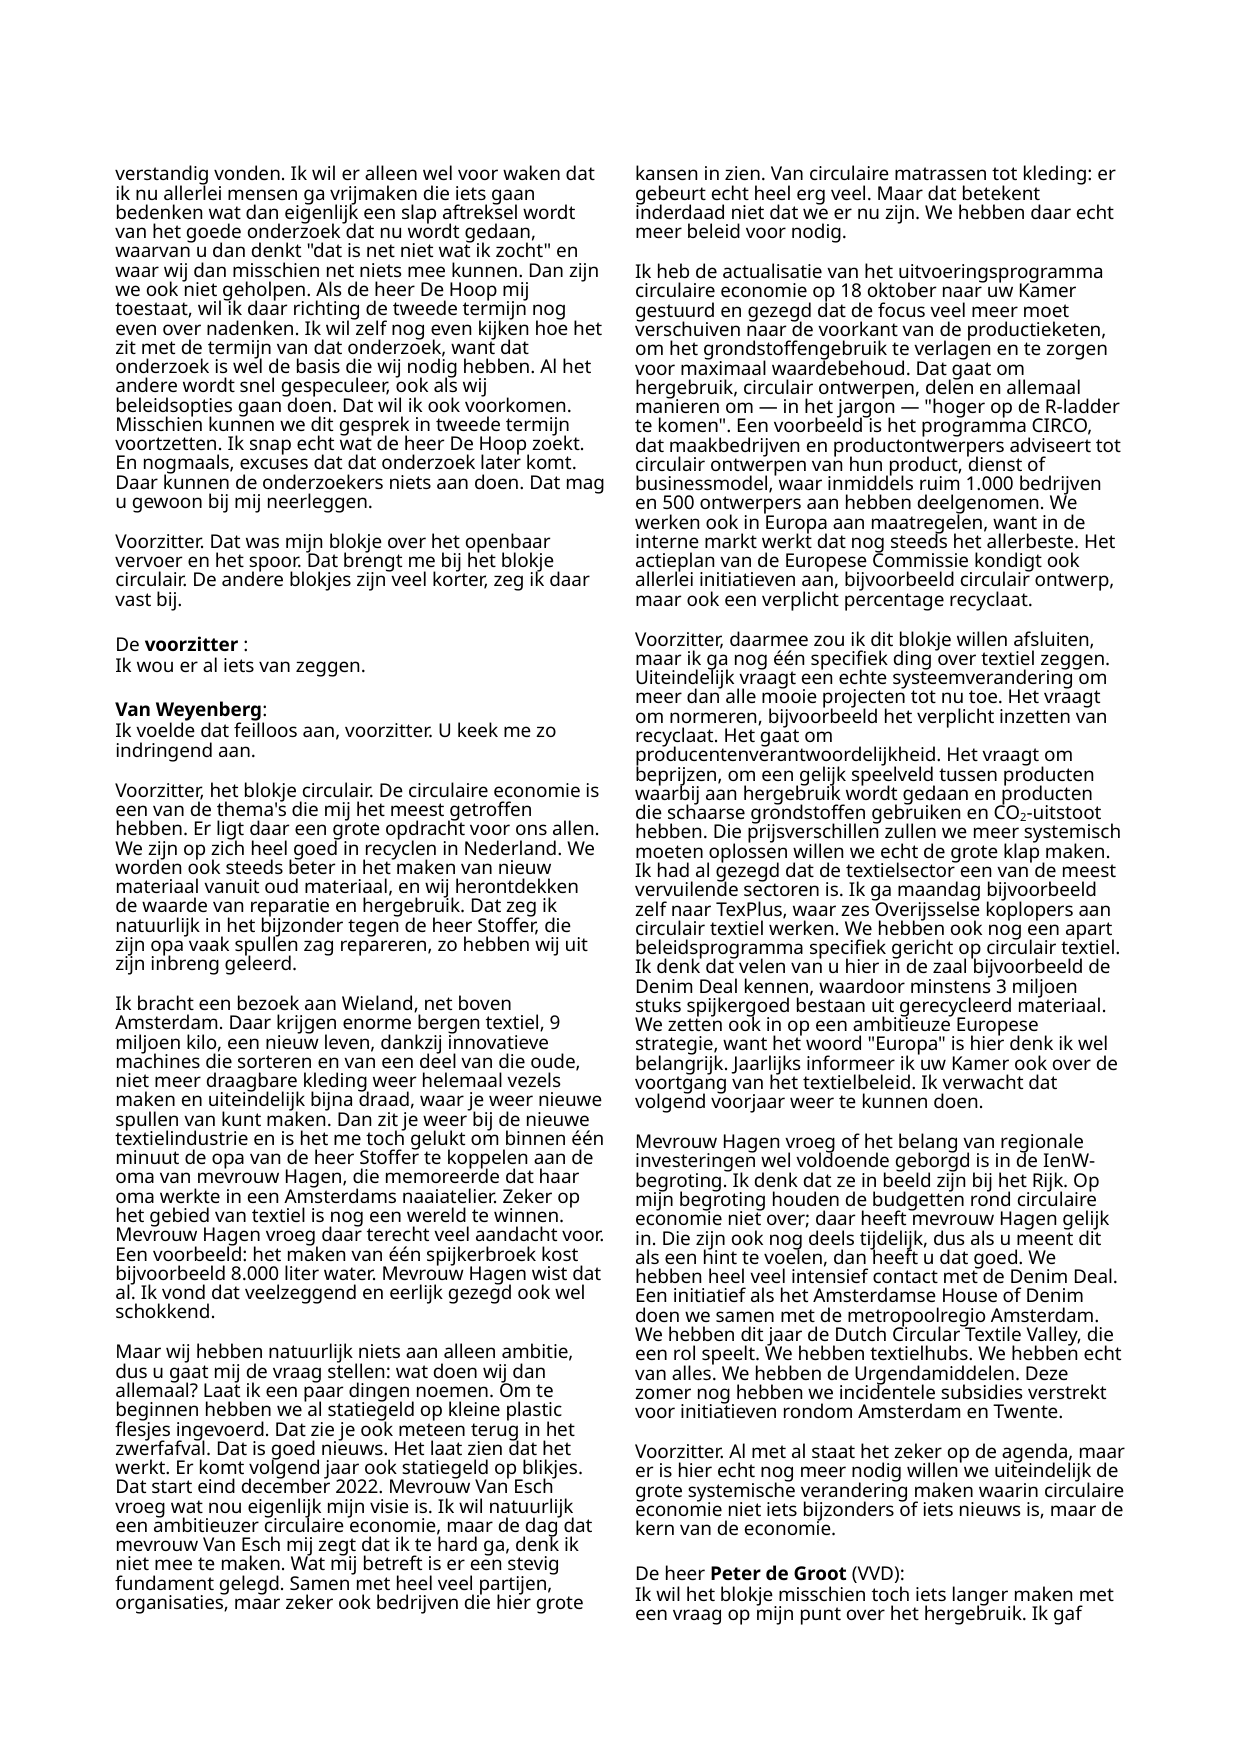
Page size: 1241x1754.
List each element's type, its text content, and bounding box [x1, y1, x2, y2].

text Voorzitter, het blokje circulair. De circulaire economie is een van de thema's die mij het meest getroffen hebben. Er ligt daar een grote opdracht voor ons allen. We zijn op zich heel goed in recyclen in Nederland. We worden ook steeds beter in het maken van nieuw materiaal vanuit oud materiaal, en wij herontdekken de waarde van reparatie en hergebruik. Dat zeg ik natuurlijk in het bijzonder tegen de heer Stoffer, die zijn opa vaak spullen zag repareren, zo hebben wij uit zijn inbreng geleerd. [115, 782, 605, 974]
text Ik heb de actualisatie van het uitvoeringsprogramma circulaire economie op 18 oktober naar uw Kamer gestuurd en gezegd dat de focus veel meer moet verschuiven naar de voorkant van de productieketen, om het grondstoffengebruik te verlagen en te zorgen voor maximaal waardebehoud. Dat gaat om hergebruik, circulair ontwerpen, delen en allemaal manieren om — in het jargon — "hoger op de R-ladder te komen". Een voorbeeld is het programma CIRCO, dat maakbedrijven en productontwerpers adviseert tot circulair ontwerpen van hun product, dienst of businessmodel, waar inmiddels ruim 1.000 bedrijven en 500 ontwerpers aan hebben deelgenomen. We werken ook in Europa aan maatregelen, want in de interne markt werkt dat nog steeds het allerbeste. Het actieplan van de Europese Commissie kondigt ook allerlei initiatieven aan, bijvoorbeeld circulair ontwerp, maar ook een verplicht percentage recyclaat. [635, 263, 1125, 610]
text Voorzitter. Al met al staat het zeker op de agenda, maar er is hier echt nog meer nodig willen we uiteindelijk de grote systemische verandering maken waarin circulaire economie niet iets bijzonders of iets nieuws is, maar de kern van de economie. [635, 1443, 1125, 1539]
text Voorzitter, daarmee zou ik dit blokje willen afsluiten, maar ik ga nog één specifiek ding over textiel zeggen. Uiteindelijk vraagt een echte systeemverandering om meer dan alle mooie projecten tot nu toe. Het vraagt om normeren, bijvoorbeeld het verplicht inzetten van recyclaat. Het gaat om producentenverantwoordelijkheid. Het vraagt om beprijzen, om een gelijk speelveld tussen producten waarbij aan hergebruik wordt gedaan en producten die schaarse grondstoffen gebruiken en CO2-uitstoot hebben. Die prijsverschillen zullen we meer systemisch moeten oplossen willen we echt de grote klap maken. Ik had al gezegd dat de textielsector een van de meest vervuilende sectoren is. Ik ga maandag bijvoorbeeld zelf naar TexPlus, waar zes Overijsselse koplopers aan circulair textiel werken. We hebben ook nog een apart beleidsprogramma specifiek gericht op circulair textiel. Ik denk dat velen van u hier in de zaal bijvoorbeeld de Denim Deal kennen, waardoor minstens 3 miljoen stuks spijkergoed bestaan uit gerecycleerd materiaal. We zetten ook in op een ambitieuze Europese strategie, want het woord "Europa" is hier denk ik wel belangrijk. Jaarlijks informeer ik uw Kamer ook over de voortgang van het textielbeleid. Ik verwacht dat volgend voorjaar weer te kunnen doen. [635, 631, 1125, 1112]
text De heer Peter de Groot (VVD): [635, 1560, 1125, 1586]
text kansen in zien. Van circulaire matrassen tot kleding: er gebeurt echt heel erg veel. Maar dat betekent inderdaad niet dat we er nu zijn. We hebben daar echt meer beleid voor nodig. [635, 165, 1125, 242]
text Ik bracht een bezoek aan Wieland, net boven Amsterdam. Daar krijgen enorme bergen textiel, 9 miljoen kilo, een nieuw leven, dankzij innovatieve machines die sorteren en van een deel van die oude, niet meer draagbare kleding weer helemaal vezels maken en uiteindelijk bijna draad, waar je weer nieuwe spullen van kunt maken. Dan zit je weer bij de nieuwe textielindustrie en is het me toch gelukt om binnen één minuut de opa van de heer Stoffer te koppelen aan de oma van mevrouw Hagen, die memoreerde dat haar oma werkte in een Amsterdams naaiatelier. Zeker op het gebied van textiel is nog een wereld te winnen. Mevrouw Hagen vroeg daar terecht veel aandacht voor. Een voorbeeld: het maken van één spijkerbroek kost bijvoorbeeld 8.000 liter water. Mevrouw Hagen wist dat al. Ik vond dat veelzeggend en eerlijk gezegd ook wel schokkend. [115, 995, 605, 1323]
text Van Weyenberg: [115, 697, 605, 722]
text Ik wil het blokje misschien toch iets langer maken met een vraag op mijn punt over het hergebruik. Ik gaf [635, 1586, 1125, 1624]
text Maar wij hebben natuurlijk niets aan alleen ambitie, dus u gaat mij de vraag stellen: wat doen wij dan allemaal? Laat ik een paar dingen noemen. Om te beginnen hebben we al statiegeld op kleine plastic flesjes ingevoerd. Dat zie je ook meteen terug in het zwerfafval. Dat is goed nieuws. Het laat zien dat het werkt. Er komt volgend jaar ook statiegeld op blikjes. Dat start eind december 2022. Mevrouw Van Esch vroeg wat nou eigenlijk mijn visie is. Ik wil natuurlijk een ambitieuzer circulaire economie, maar de dag dat mevrouw Van Esch mij zegt dat ik te hard ga, denk ik niet mee te maken. Wat mij betreft is er een stevig fundament gelegd. Samen met heel veel partijen, organisaties, maar zeker ook bedrijven die hier grote [115, 1343, 605, 1613]
text Mevrouw Hagen vroeg of het belang van regionale investeringen wel voldoende geborgd is in de IenW-begroting. Ik denk dat ze in beeld zijn bij het Rijk. Op mijn begroting houden de budgetten rond circulaire economie niet over; daar heeft mevrouw Hagen gelijk in. Die zijn ook nog deels tijdelijk, dus als u meent dit als een hint te voelen, dan heeft u dat goed. We hebben heel veel intensief contact met de Denim Deal. Een initiatief als het Amsterdamse House of Denim doen we samen met de metropoolregio Amsterdam. We hebben dit jaar de Dutch Circular Textile Valley, die een rol speelt. We hebben textielhubs. We hebben echt van alles. We hebben de Urgendamiddelen. Deze zomer nog hebben we incidentele subsidies verstrekt voor initiatieven rondom Amsterdam en Twente. [635, 1133, 1125, 1422]
text De voorzitter : [115, 631, 605, 657]
text Ik voelde dat feilloos aan, voorzitter. U keek me zo indringend aan. [115, 722, 605, 761]
text Voorzitter. Dat was mijn blokje over het openbaar vervoer en het spoor. Dat brengt me bij het blokje circulair. De andere blokjes zijn veel korter, zeg ik daar vast bij. [115, 533, 605, 610]
text verstandig vonden. Ik wil er alleen wel voor waken dat ik nu allerlei mensen ga vrijmaken die iets gaan bedenken wat dan eigenlijk een slap aftreksel wordt van het goede onderzoek dat nu wordt gedaan, waarvan u dan denkt "dat is net niet wat ik zocht" en waar wij dan misschien net niets mee kunnen. Dan zijn we ook niet geholpen. Als de heer De Hoop mij toestaat, wil ik daar richting de tweede termijn nog even over nadenken. Ik wil zelf nog even kijken hoe het zit met de termijn van dat onderzoek, want dat onderzoek is wel de basis die wij nodig hebben. Al het andere wordt snel gespeculeer, ook als wij beleidsopties gaan doen. Dat wil ik ook voorkomen. Misschien kunnen we dit gesprek in tweede termijn voortzetten. Ik snap echt wat de heer De Hoop zoekt. En nogmaals, excuses dat dat onderzoek later komt. Daar kunnen de onderzoekers niets aan doen. Dat mag u gewoon bij mij neerleggen. [115, 165, 605, 512]
text Ik wou er al iets van zeggen. [115, 657, 605, 676]
